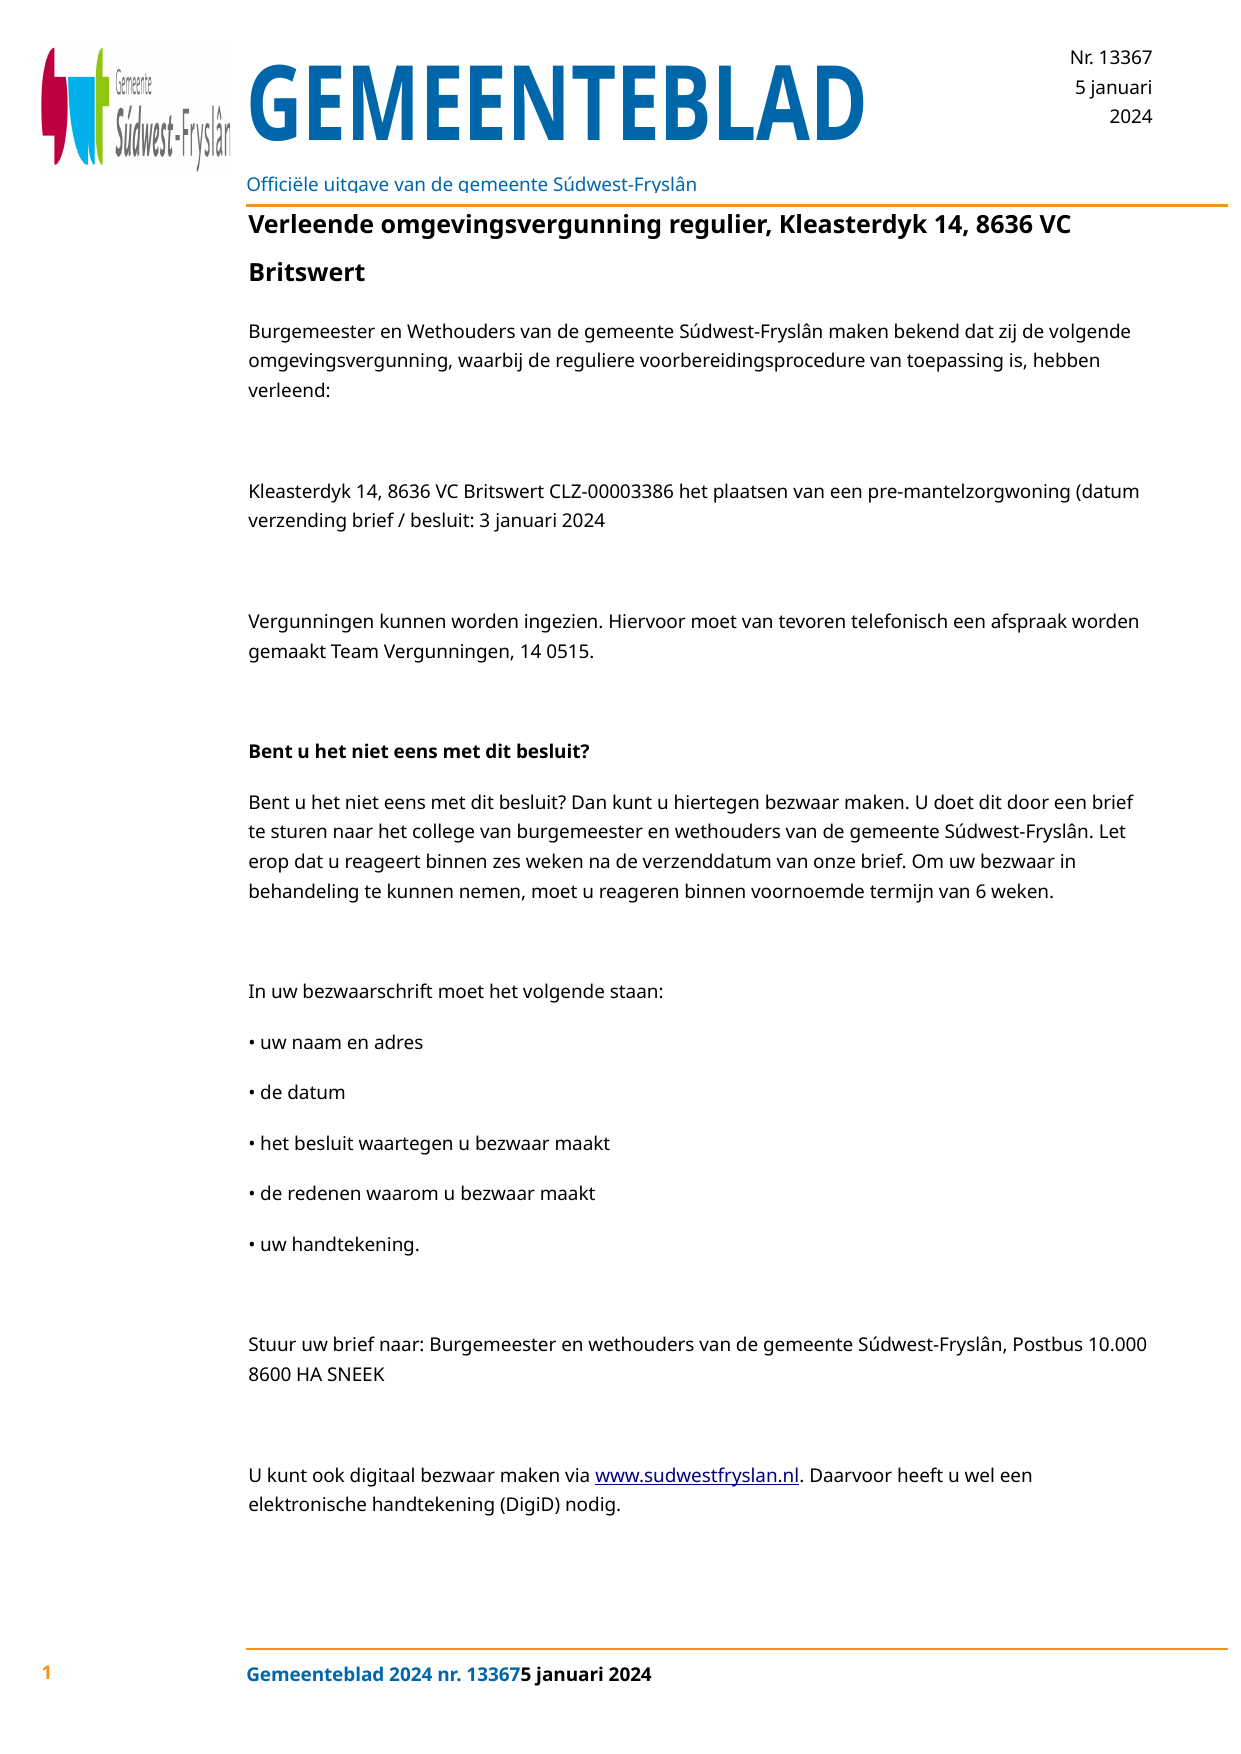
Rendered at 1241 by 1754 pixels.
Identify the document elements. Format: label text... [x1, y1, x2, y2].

text • de datum [248, 1079, 1152, 1105]
text Verleende omgevingsvergunning regulier, Kleasterdyk 14, 8636 VC Britswert [248, 207, 1152, 288]
text U kunt ook digitaal bezwaar maken via www.sudwestfryslan.nl. Daarvoor heeft u wel een elektronische handtekening (DigiD) nodig. [248, 1462, 1152, 1517]
text • de redenen waarom u bezwaar maakt [248, 1180, 1152, 1206]
text Vergunningen kunnen worden ingezien. Hiervoor moet van tevoren telefonisch een afspraak worden gemaakt Team Vergunningen, 14 0515. [248, 608, 1152, 664]
text In uw bezwaarschrift moet het volgende staan: [248, 979, 1152, 1004]
picture [41, 47, 231, 172]
text • het besluit waartegen u bezwaar maakt [248, 1130, 1152, 1156]
text Bent u het niet eens met dit besluit? Dan kunt u hiertegen bezwaar maken. U doet dit door een brief te sturen naar het college van burgemeester en wethouders van de gemeente Súdwest-Fryslân. Let erop dat u reageert binnen zes weken na de verzenddatum van onze brief. Om uw bezwaar in behandeling te kunnen nemen, moet u reageren binnen voornoemde termijn van 6 weken. [248, 789, 1152, 904]
text • uw handtekening. [248, 1231, 1152, 1257]
text Burgemeester en Wethouders van de gemeente Súdwest-Fryslân maken bekend dat zij de volgende omgevingsvergunning, waarbij de reguliere voorbereidingsprocedure van toepassing is, hebben verleend: [248, 318, 1152, 403]
text Bent u het niet eens met dit besluit? [248, 739, 1152, 764]
text Stuur uw brief naar: Burgemeester en wethouders van de gemeente Súdwest-Fryslân, Postbus 10.000 8600 HA SNEEK [248, 1332, 1152, 1387]
text • uw naam en adres [248, 1029, 1152, 1055]
text Kleasterdyk 14, 8636 VC Britswert CLZ-00003386 het plaatsen van een pre-mantelzorgwoning (datum verzending brief / besluit: 3 januari 2024 [248, 478, 1152, 533]
